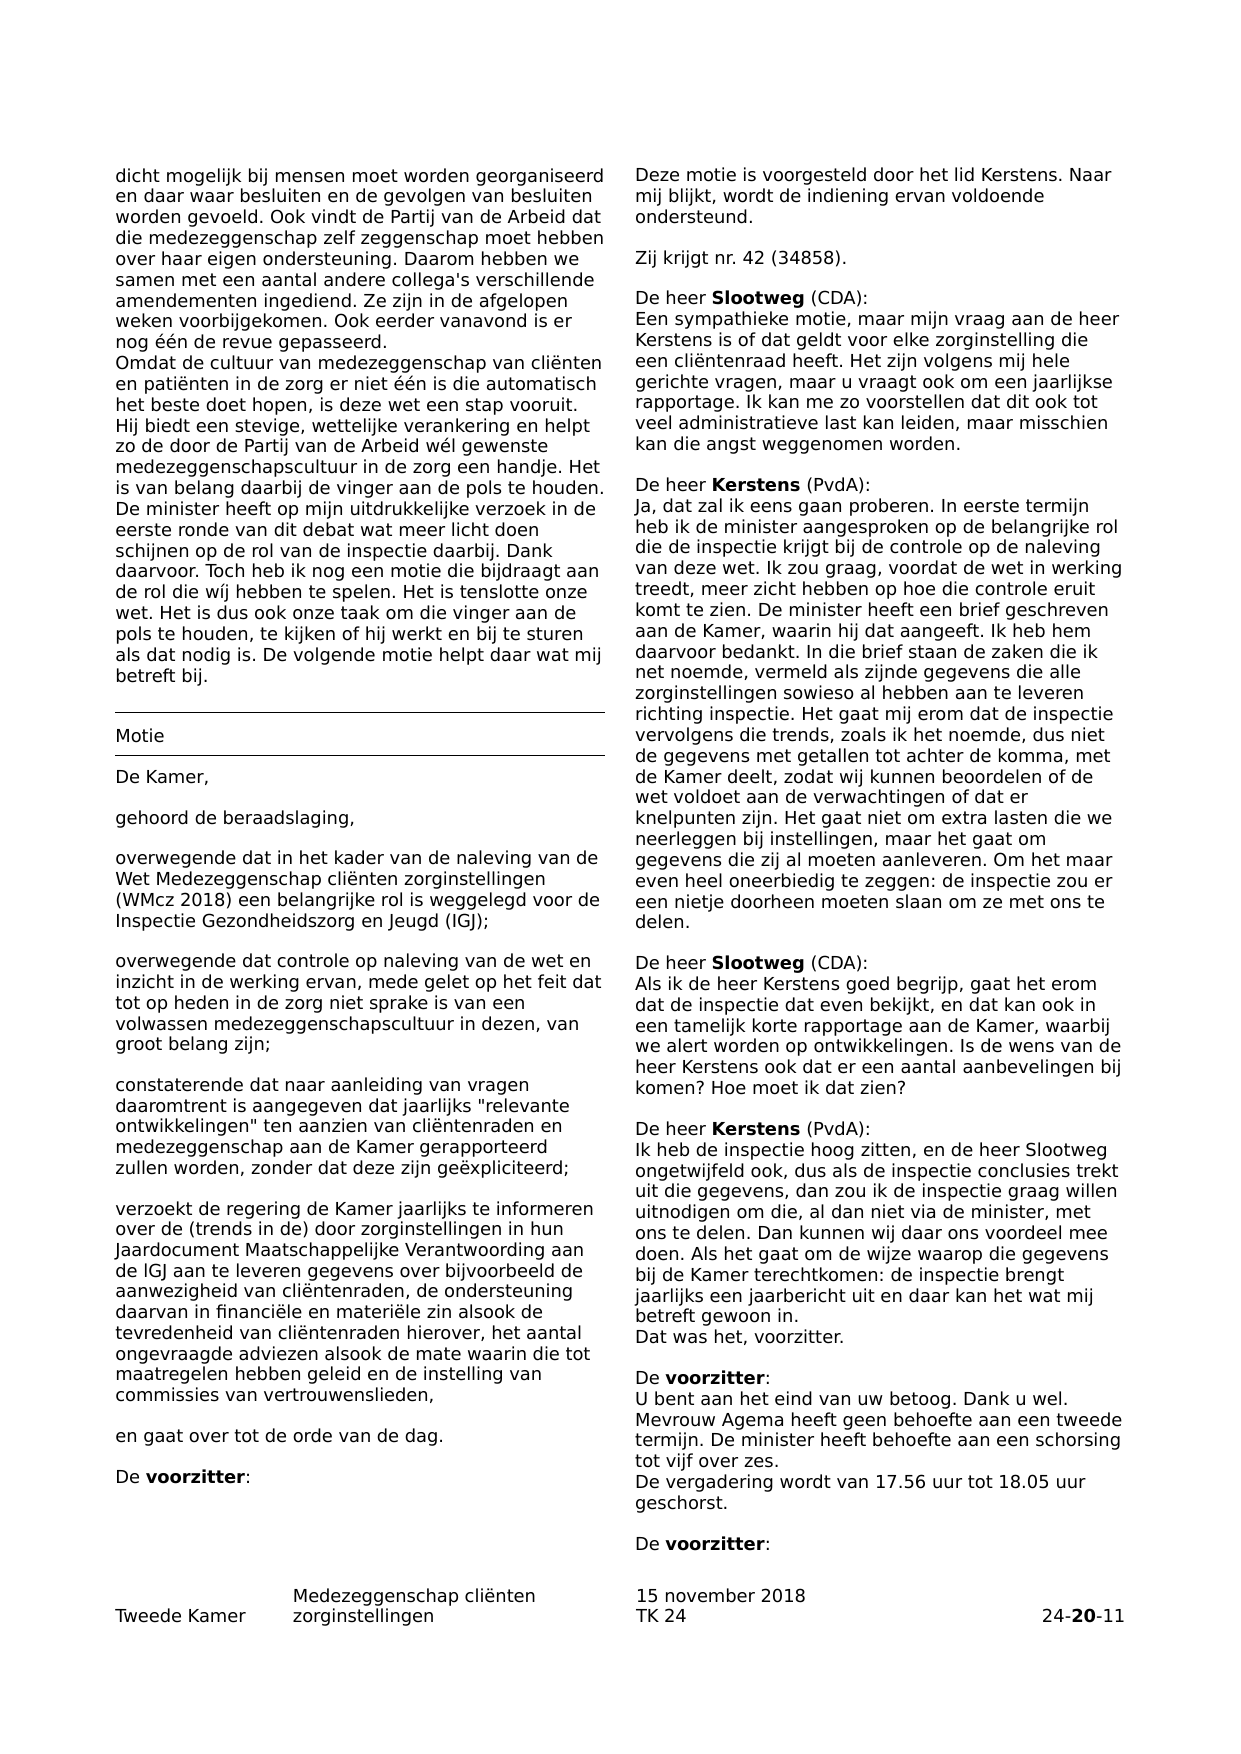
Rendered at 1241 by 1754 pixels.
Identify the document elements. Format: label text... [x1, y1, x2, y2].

text De heer Slootweg (CDA): [635, 953, 1125, 974]
text De vergadering wordt van 17.56 uur tot 18.05 uur geschorst. [635, 1472, 1125, 1513]
text Ja, dat zal ik eens gaan proberen. In eerste termijn heb ik de minister aangesproken op de belangrijke rol die de inspectie krijgt bij de controle op de naleving van deze wet. Ik zou graag, voordat de wet in werking treedt, meer zicht hebben op hoe die controle eruit komt te zien. De minister heeft een brief geschreven aan de Kamer, waarin hij dat aangeeft. Ik heb hem daarvoor bedankt. In die brief staan de zaken die ik net noemde, vermeld als zijnde gegevens die alle zorginstellingen sowieso al hebben aan te leveren richting inspectie. Het gaat mij erom dat de inspectie vervolgens die trends, zoals ik het noemde, dus niet de gegevens met getallen tot achter de komma, met de Kamer deelt, zodat wij kunnen beoordelen of de wet voldoet aan de verwachtingen of dat er knelpunten zijn. Het gaat niet om extra lasten die we neerleggen bij instellingen, maar het gaat om gegevens die zij al moeten aanleveren. Om het maar even heel oneerbiedig te zeggen: de inspectie zou er een nietje doorheen moeten slaan om ze met ons te delen. [635, 496, 1125, 933]
text en gaat over tot de orde van de dag. [115, 1426, 605, 1446]
text De voorzitter: [635, 1368, 1125, 1388]
text De voorzitter: [115, 1466, 605, 1487]
text overwegende dat in het kader van de naleving van de Wet Medezeggenschap cliënten zorginstellingen (WMcz 2018) een belangrijke rol is weggelegd voor de Inspectie Gezondheidszorg en Jeugd (IGJ); [115, 848, 605, 931]
text overwegende dat controle op naleving van de wet en inzicht in de werking ervan, mede gelet op het feit dat tot op heden in de zorg niet sprake is van een volwassen medezeggenschapscultuur in dezen, van groot belang zijn; [115, 951, 605, 1055]
text Een sympathieke motie, maar mijn vraag aan de heer Kerstens is of dat geldt voor elke zorginstelling die een cliëntenraad heeft. Het zijn volgens mij hele gerichte vragen, maar u vraagt ook om een jaarlijkse rapportage. Ik kan me zo voorstellen dat dit ook tot veel administratieve last kan leiden, maar misschien kan die angst weggenomen worden. [635, 309, 1125, 455]
text dicht mogelijk bij mensen moet worden georganiseerd en daar waar besluiten en de gevolgen van besluiten worden gevoeld. Ook vindt de Partij van de Arbeid dat die medezeggenschap zelf zeggenschap moet hebben over haar eigen ondersteuning. Daarom hebben we samen met een aantal andere collega's verschillende amendementen ingediend. Ze zijn in de afgelopen weken voorbijgekomen. Ook eerder vanavond is er nog één de revue gepasseerd. [115, 165, 605, 353]
text De heer Kerstens (PvdA): [635, 475, 1125, 496]
text De voorzitter: [635, 1533, 1125, 1554]
text Als ik de heer Kerstens goed begrijp, gaat het erom dat de inspectie dat even bekijkt, en dat kan ook in een tamelijk korte rapportage aan de Kamer, waarbij we alert worden op ontwikkelingen. Is de wens van de heer Kerstens ook dat er een aantal aanbevelingen bij komen? Hoe moet ik dat zien? [635, 974, 1125, 1099]
text gehoord de beraadslaging, [115, 807, 605, 828]
text De Kamer, [115, 767, 605, 787]
text Zij krijgt nr. 42 (34858). [635, 247, 1125, 268]
text Ik heb de inspectie hoog zitten, en de heer Slootweg ongetwijfeld ook, dus als de inspectie conclusies trekt uit die gegevens, dan zou ik de inspectie graag willen uitnodigen om die, al dan niet via de minister, met ons te delen. Dan kunnen wij daar ons voordeel mee doen. Als het gaat om de wijze waarop die gegevens bij de Kamer terechtkomen: de inspectie brengt jaarlijks een jaarbericht uit en daar kan het wat mij betreft gewoon in. [635, 1139, 1125, 1327]
text De heer Slootweg (CDA): [635, 288, 1125, 309]
text De heer Kerstens (PvdA): [635, 1119, 1125, 1139]
text Deze motie is voorgesteld door het lid Kerstens. Naar mij blijkt, wordt de indiening ervan voldoende ondersteund. [635, 165, 1125, 227]
text verzoekt de regering de Kamer jaarlijks te informeren over de (trends in de) door zorginstellingen in hun Jaardocument Maatschappelijke Verantwoording aan de lGJ aan te leveren gegevens over bijvoorbeeld de aanwezigheid van cliëntenraden, de ondersteuning daarvan in financiële en materiële zin alsook de tevredenheid van cliëntenraden hierover, het aantal ongevraagde adviezen alsook de mate waarin die tot maatregelen hebben geleid en de instelling van commissies van vertrouwenslieden, [115, 1198, 605, 1406]
text Motie [115, 726, 605, 747]
text constaterende dat naar aanleiding van vragen daaromtrent is aangegeven dat jaarlijks "relevante ontwikkelingen" ten aanzien van cliëntenraden en medezeggenschap aan de Kamer gerapporteerd zullen worden, zonder dat deze zijn geëxpliciteerd; [115, 1075, 605, 1178]
text Omdat de cultuur van medezeggenschap van cliënten en patiënten in de zorg er niet één is die automatisch het beste doet hopen, is deze wet een stap vooruit. Hij biedt een stevige, wettelijke verankering en helpt zo de door de Partij van de Arbeid wél gewenste medezeggenschapscultuur in de zorg een handje. Het is van belang daarbij de vinger aan de pols te houden. De minister heeft op mijn uitdrukkelijke verzoek in de eerste ronde van dit debat wat meer licht doen schijnen op de rol van de inspectie daarbij. Dank daarvoor. Toch heb ik nog een motie die bijdraagt aan de rol die wíj hebben te spelen. Het is tenslotte onze wet. Het is dus ook onze taak om die vinger aan de pols te houden, te kijken of hij werkt en bij te sturen als dat nodig is. De volgende motie helpt daar wat mij betreft bij. [115, 353, 605, 686]
text Dat was het, voorzitter. [635, 1327, 1125, 1348]
text U bent aan het eind van uw betoog. Dank u wel. Mevrouw Agema heeft geen behoefte aan een tweede termijn. De minister heeft behoefte aan een schorsing tot vijf over zes. [635, 1388, 1125, 1472]
